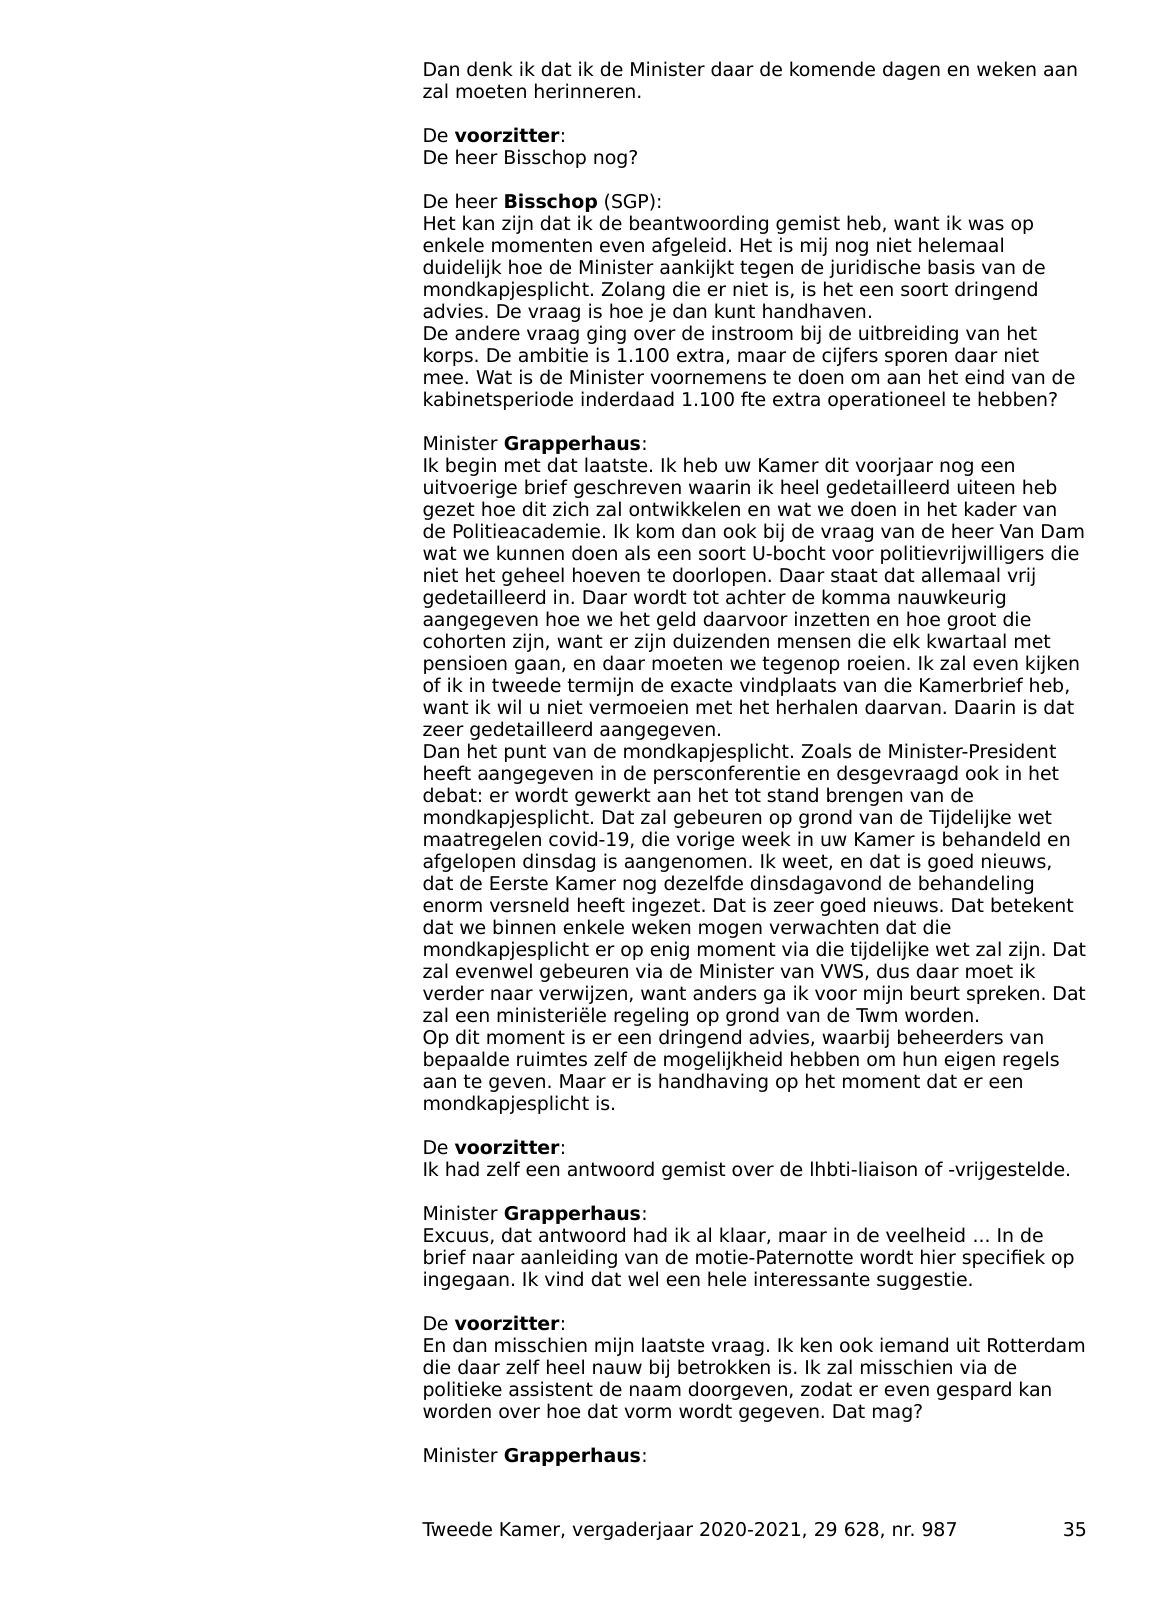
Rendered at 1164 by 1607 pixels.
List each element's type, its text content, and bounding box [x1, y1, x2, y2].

text De andere vraag ging over de instroom bij de uitbreiding van het korps. De ambitie is 1.100 extra, maar de cijfers sporen daar niet mee. Wat is de Minister voornemens te doen om aan het eind van de kabinetsperiode inderdaad 1.100 fte extra operationeel te hebben? [422, 323, 1087, 411]
text De voorzitter: [422, 1137, 1087, 1159]
text Het kan zijn dat ik de beantwoording gemist heb, want ik was op enkele momenten even afgeleid. Het is mij nog niet helemaal duidelijk hoe de Minister aankijkt tegen de juridische basis van de mondkapjesplicht. Zolang die er niet is, is het een soort dringend advies. De vraag is hoe je dan kunt handhaven. [422, 213, 1087, 323]
text De heer Bisschop nog? [422, 147, 1087, 169]
text En dan misschien mijn laatste vraag. Ik ken ook iemand uit Rotterdam die daar zelf heel nauw bij betrokken is. Ik zal misschien via de politieke assistent de naam doorgeven, zodat er even gespard kan worden over hoe dat vorm wordt gegeven. Dat mag? [422, 1335, 1087, 1423]
text Dan denk ik dat ik de Minister daar de komende dagen en weken aan zal moeten herinneren. [422, 59, 1087, 103]
text Excuus, dat antwoord had ik al klaar, maar in de veelheid ... In de brief naar aanleiding van de motie-Paternotte wordt hier specifiek op ingegaan. Ik vind dat wel een hele interessante suggestie. [422, 1225, 1087, 1291]
text Minister Grapperhaus: [422, 1203, 1087, 1225]
text De voorzitter: [422, 125, 1087, 147]
text De voorzitter: [422, 1313, 1087, 1335]
text De heer Bisschop (SGP): [422, 191, 1087, 213]
text Dan het punt van de mondkapjesplicht. Zoals de Minister-President heeft aangegeven in de persconferentie en desgevraagd ook in het debat: er wordt gewerkt aan het tot stand brengen van de mondkapjesplicht. Dat zal gebeuren op grond van de Tijdelijke wet maatregelen covid-19, die vorige week in uw Kamer is behandeld en afgelopen dinsdag is aangenomen. Ik weet, en dat is goed nieuws, dat de Eerste Kamer nog dezelfde dinsdagavond de behandeling enorm versneld heeft ingezet. Dat is zeer goed nieuws. Dat betekent dat we binnen enkele weken mogen verwachten dat die mondkapjesplicht er op enig moment via die tijdelijke wet zal zijn. Dat zal evenwel gebeuren via de Minister van VWS, dus daar moet ik verder naar verwijzen, want anders ga ik voor mijn beurt spreken. Dat zal een ministeriële regeling op grond van de Twm worden. [422, 741, 1087, 1027]
text Op dit moment is er een dringend advies, waarbij beheerders van bepaalde ruimtes zelf de mogelijkheid hebben om hun eigen regels aan te geven. Maar er is handhaving op het moment dat er een mondkapjesplicht is. [422, 1027, 1087, 1115]
text Minister Grapperhaus: [422, 433, 1087, 455]
text Minister Grapperhaus: [422, 1445, 1087, 1467]
text Ik had zelf een antwoord gemist over de lhbti-liaison of -vrijgestelde. [422, 1159, 1087, 1181]
text Ik begin met dat laatste. Ik heb uw Kamer dit voorjaar nog een uitvoerige brief geschreven waarin ik heel gedetailleerd uiteen heb gezet hoe dit zich zal ontwikkelen en wat we doen in het kader van de Politieacademie. Ik kom dan ook bij de vraag van de heer Van Dam wat we kunnen doen als een soort U-bocht voor politievrijwilligers die niet het geheel hoeven te doorlopen. Daar staat dat allemaal vrij gedetailleerd in. Daar wordt tot achter de komma nauwkeurig aangegeven hoe we het geld daarvoor inzetten en hoe groot die cohorten zijn, want er zijn duizenden mensen die elk kwartaal met pensioen gaan, en daar moeten we tegenop roeien. Ik zal even kijken of ik in tweede termijn de exacte vindplaats van die Kamerbrief heb, want ik wil u niet vermoeien met het herhalen daarvan. Daarin is dat zeer gedetailleerd aangegeven. [422, 455, 1087, 741]
